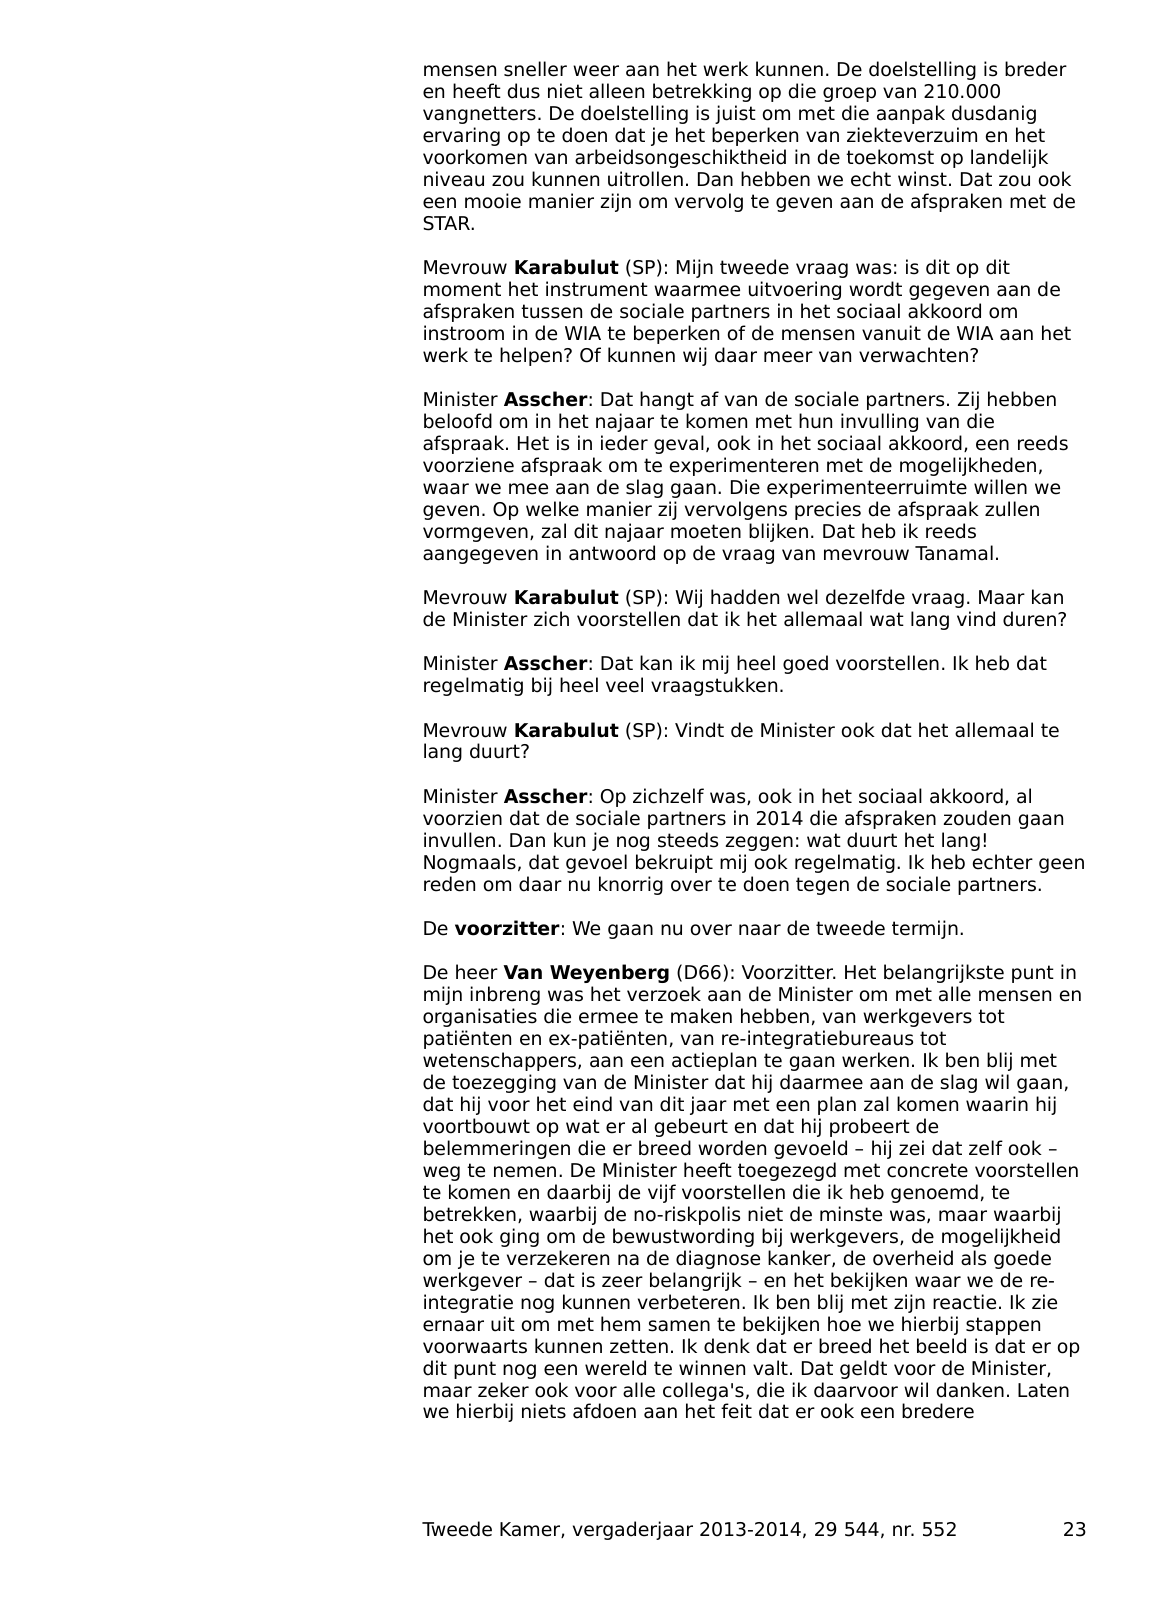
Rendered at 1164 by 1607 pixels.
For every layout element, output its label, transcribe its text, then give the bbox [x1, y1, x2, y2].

text Minister Asscher: Dat kan ik mij heel goed voorstellen. Ik heb dat regelmatig bij heel veel vraagstukken. [422, 653, 1087, 697]
text Minister Asscher: Dat hangt af van de sociale partners. Zij hebben beloofd om in het najaar te komen met hun invulling van die afspraak. Het is in ieder geval, ook in het sociaal akkoord, een reeds voorziene afspraak om te experimenteren met de mogelijkheden, waar we mee aan de slag gaan. Die experimenteerruimte willen we geven. Op welke manier zij vervolgens precies de afspraak zullen vormgeven, zal dit najaar moeten blijken. Dat heb ik reeds aangegeven in antwoord op de vraag van mevrouw Tanamal. [422, 389, 1087, 565]
text Mevrouw Karabulut (SP): Vindt de Minister ook dat het allemaal te lang duurt? [422, 719, 1087, 763]
text Minister Asscher: Op zichzelf was, ook in het sociaal akkoord, al voorzien dat de sociale partners in 2014 die afspraken zouden gaan invullen. Dan kun je nog steeds zeggen: wat duurt het lang! Nogmaals, dat gevoel bekruipt mij ook regelmatig. Ik heb echter geen reden om daar nu knorrig over te doen tegen de sociale partners. [422, 786, 1087, 896]
text mensen sneller weer aan het werk kunnen. De doelstelling is breder en heeft dus niet alleen betrekking op die groep van 210.000 vangnetters. De doelstelling is juist om met die aanpak dusdanig ervaring op te doen dat je het beperken van ziekteverzuim en het voorkomen van arbeidsongeschiktheid in de toekomst op landelijk niveau zou kunnen uitrollen. Dan hebben we echt winst. Dat zou ook een mooie manier zijn om vervolg te geven aan de afspraken met de STAR. [422, 59, 1087, 235]
text Mevrouw Karabulut (SP): Mijn tweede vraag was: is dit op dit moment het instrument waarmee uitvoering wordt gegeven aan de afspraken tussen de sociale partners in het sociaal akkoord om instroom in de WIA te beperken of de mensen vanuit de WIA aan het werk te helpen? Of kunnen wij daar meer van verwachten? [422, 257, 1087, 367]
text Mevrouw Karabulut (SP): Wij hadden wel dezelfde vraag. Maar kan de Minister zich voorstellen dat ik het allemaal wat lang vind duren? [422, 587, 1087, 631]
text De voorzitter: We gaan nu over naar de tweede termijn. [422, 918, 1087, 940]
text De heer Van Weyenberg (D66): Voorzitter. Het belangrijkste punt in mijn inbreng was het verzoek aan de Minister om met alle mensen en organisaties die ermee te maken hebben, van werkgevers tot patiënten en ex-patiënten, van re-integratiebureaus tot wetenschappers, aan een actieplan te gaan werken. Ik ben blij met de toezegging van de Minister dat hij daarmee aan de slag wil gaan, dat hij voor het eind van dit jaar met een plan zal komen waarin hij voortbouwt op wat er al gebeurt en dat hij probeert de belemmeringen die er breed worden gevoeld – hij zei dat zelf ook – weg te nemen. De Minister heeft toegezegd met concrete voorstellen te komen en daarbij de vijf voorstellen die ik heb genoemd, te betrekken, waarbij de no-riskpolis niet de minste was, maar waarbij het ook ging om de bewustwording bij werkgevers, de mogelijkheid om je te verzekeren na de diagnose kanker, de overheid als goede werkgever – dat is zeer belangrijk – en het bekijken waar we de re-integratie nog kunnen verbeteren. Ik ben blij met zijn reactie. Ik zie ernaar uit om met hem samen te bekijken hoe we hierbij stappen voorwaarts kunnen zetten. Ik denk dat er breed het beeld is dat er op dit punt nog een wereld te winnen valt. Dat geldt voor de Minister, maar zeker ook voor alle collega's, die ik daarvoor wil danken. Laten we hierbij niets afdoen aan het feit dat er ook een bredere [422, 962, 1087, 1423]
